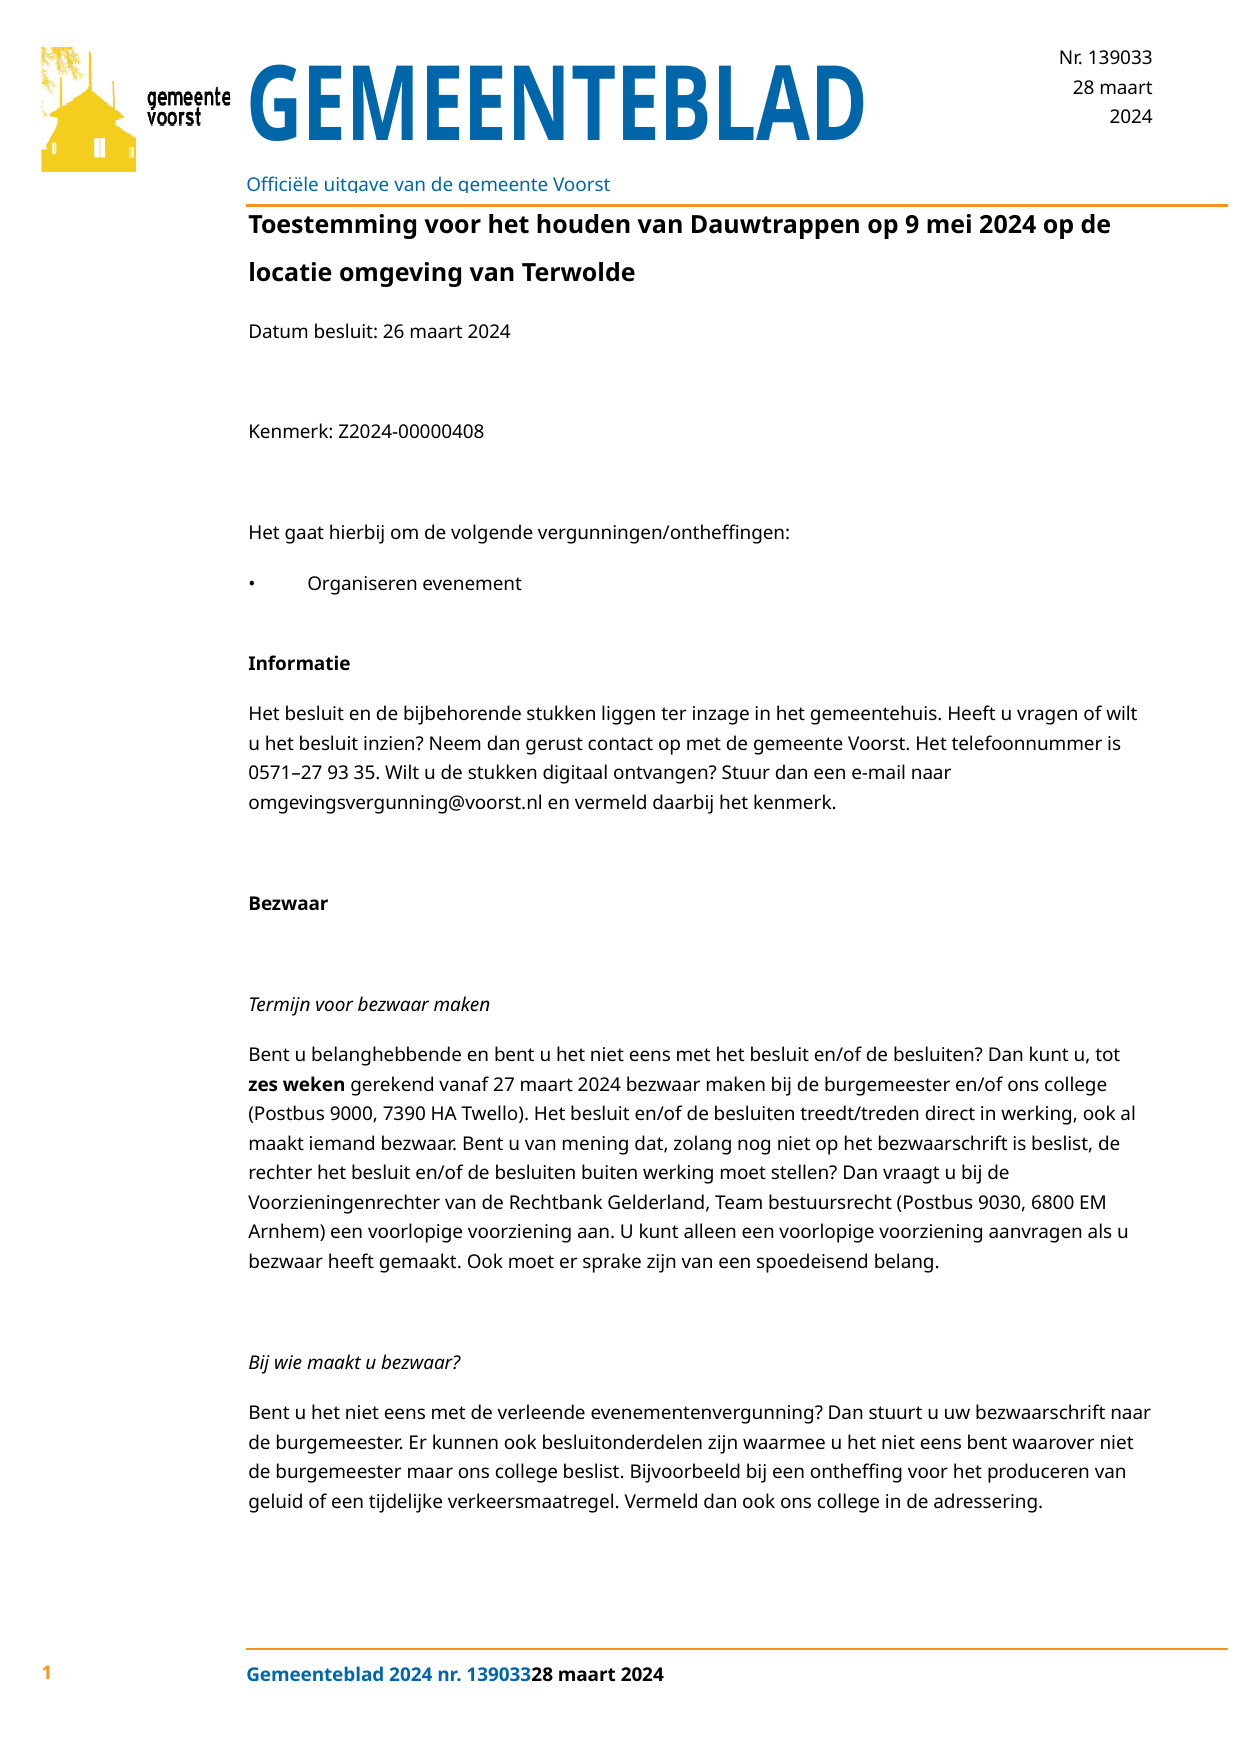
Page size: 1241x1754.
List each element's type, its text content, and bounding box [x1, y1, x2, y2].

text Bezwaar [248, 890, 1152, 916]
text Informatie [248, 650, 1152, 676]
text Toestemming voor het houden van Dauwtrappen op 9 mei 2024 op de locatie omgeving van Terwolde [248, 207, 1152, 288]
text Bent u het niet eens met de verleende evenementenvergunning? Dan stuurt u uw bezwaarschrift naar de burgemeester. Er kunnen ook besluitonderdelen zijn waarmee u het niet eens bent waarover niet de burgemeester maar ons college beslist. Bijvoorbeeld bij een ontheffing voor het produceren van geluid of een tijdelijke verkeersmaatregel. Vermeld dan ook ons college in de adressering. [248, 1399, 1152, 1514]
text Het gaat hierbij om de volgende vergunningen/ontheffingen: [248, 519, 1152, 545]
text Kenmerk: Z2024-00000408 [248, 419, 1152, 444]
text Bij wie maakt u bezwaar? [248, 1349, 1152, 1375]
text Bent u belanghebbende en bent u het niet eens met het besluit en/of de besluiten? Dan kunt u, tot zes weken gerekend vanaf 27 maart 2024 bezwaar maken bij de burgemeester en/of ons college (Postbus 9000, 7390 HA Twello). Het besluit en/of de besluiten treedt/treden direct in werking, ook al maakt iemand bezwaar. Bent u van mening dat, zolang nog niet op het bezwaarschrift is beslist, de rechter het besluit en/of de besluiten buiten werking moet stellen? Dan vraagt u bij de Voorzieningenrechter van de Rechtbank Gelderland, Team bestuursrecht (Postbus 9030, 6800 EM Arnhem) een voorlopige voorziening aan. U kunt alleen een voorlopige voorziening aanvragen als u bezwaar heeft gemaakt. Ook moet er sprake zijn van een spoedeisend belang. [248, 1041, 1152, 1274]
picture [41, 47, 231, 172]
text Het besluit en de bijbehorende stukken liggen ter inzage in het gemeentehuis. Heeft u vragen of wilt u het besluit inzien? Neem dan gerust contact op met de gemeente Voorst. Het telefoonnummer is 0571–27 93 35. Wilt u de stukken digitaal ontvangen? Stuur dan een e-mail naar omgevingsvergunning@voorst.nl en vermeld daarbij het kenmerk. [248, 700, 1152, 815]
text Termijn voor bezwaar maken [248, 991, 1152, 1017]
text Datum besluit: 26 maart 2024 [248, 318, 1152, 344]
list Organiseren evenement [248, 570, 1152, 596]
